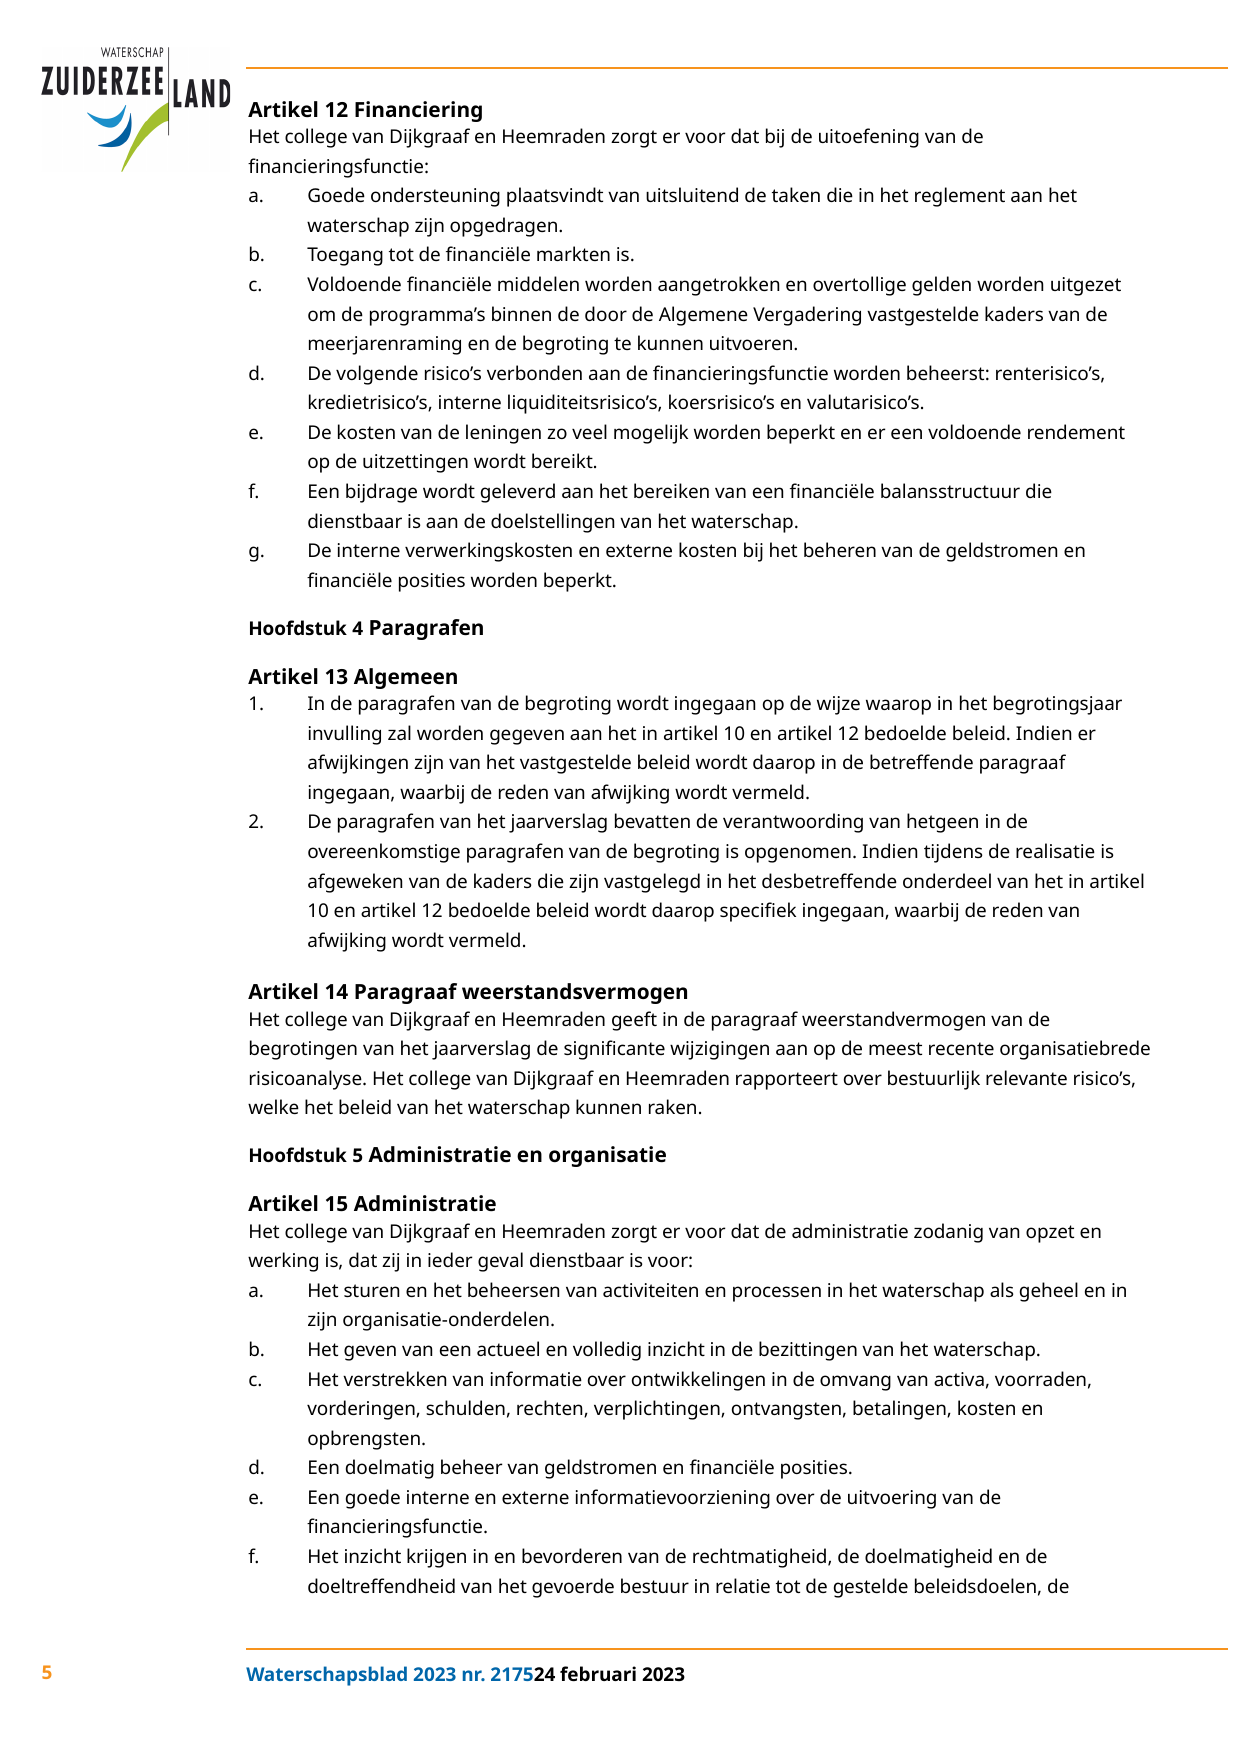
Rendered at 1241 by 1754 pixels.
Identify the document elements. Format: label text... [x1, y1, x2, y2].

list Het sturen en het beheersen van activiteiten en processen in het waterschap als geheel en in zijn organisatie-onderdelen. [248, 1277, 1152, 1332]
picture [41, 47, 231, 172]
list Een doelmatig beheer van geldstromen en financiële posities. [248, 1454, 1152, 1480]
list Een goede interne en externe informatievoorziening over de uitvoering van de financieringsfunctie. [248, 1484, 1152, 1539]
text Artikel 15 Administratie [248, 1189, 1152, 1218]
text Artikel 13 Algemeen [248, 662, 1152, 690]
list Goede ondersteuning plaatsvindt van uitsluitend de taken die in het reglement aan het waterschap zijn opgedragen. [248, 182, 1152, 238]
list De kosten van de leningen zo veel mogelijk worden beperkt en er een voldoende rendement op de uitzettingen wordt bereikt. [248, 419, 1152, 474]
text Hoofdstuk 4 Paragrafen [248, 613, 1152, 641]
list In de paragrafen van de begroting wordt ingegaan op de wijze waarop in het begrotingsjaar invulling zal worden gegeven aan het in artikel 10 en artikel 12 bedoelde beleid. Indien er afwijkingen zijn van het vastgestelde beleid wordt daarop in de betreffende paragraaf ingegaan, waarbij de reden van afwijking wordt vermeld. [248, 690, 1152, 805]
text Het college van Dijkgraaf en Heemraden zorgt er voor dat de administratie zodanig van opzet en werking is, dat zij in ieder geval dienstbaar is voor: [248, 1218, 1152, 1273]
list Toegang tot de financiële markten is. [248, 242, 1152, 267]
list De interne verwerkingskosten en externe kosten bij het beheren van de geldstromen en financiële posities worden beperkt. [248, 537, 1152, 593]
text Hoofdstuk 5 Administratie en organisatie [248, 1140, 1152, 1169]
text Artikel 12 Financiering [248, 95, 1152, 123]
list Het inzicht krijgen in en bevorderen van de rechtmatigheid, de doelmatigheid en de doeltreffendheid van het gevoerde bestuur in relatie tot de gestelde beleidsdoelen, de [248, 1543, 1152, 1599]
text Het college van Dijkgraaf en Heemraden zorgt er voor dat bij de uitoefening van de financieringsfunctie: [248, 123, 1152, 178]
list Een bijdrage wordt geleverd aan het bereiken van een financiële balansstructuur die dienstbaar is aan de doelstellingen van het waterschap. [248, 478, 1152, 533]
list De volgende risico’s verbonden aan de financieringsfunctie worden beheerst: renterisico’s, kredietrisico’s, interne liquiditeitsrisico’s, koersrisico’s en valutarisico’s. [248, 360, 1152, 415]
list Het verstrekken van informatie over ontwikkelingen in de omvang van activa, voorraden, vorderingen, schulden, rechten, verplichtingen, ontvangsten, betalingen, kosten en opbrengsten. [248, 1366, 1152, 1451]
list Voldoende financiële middelen worden aangetrokken en overtollige gelden worden uitgezet om de programma’s binnen de door de Algemene Vergadering vastgestelde kaders van de meerjarenraming en de begroting te kunnen uitvoeren. [248, 271, 1152, 356]
text Het college van Dijkgraaf en Heemraden geeft in de paragraaf weerstandvermogen van de begrotingen van het jaarverslag de significante wijzigingen aan op de meest recente organisatiebrede risicoanalyse. Het college van Dijkgraaf en Heemraden rapporteert over bestuurlijk relevante risico’s, welke het beleid van het waterschap kunnen raken. [248, 1006, 1152, 1120]
list De paragrafen van het jaarverslag bevatten de verantwoording van hetgeen in de overeenkomstige paragrafen van de begroting is opgenomen. Indien tijdens de realisatie is afgeweken van de kaders die zijn vastgelegd in het desbetreffende onderdeel van het in artikel 10 en artikel 12 bedoelde beleid wordt daarop specifiek ingegaan, waarbij de reden van afwijking wordt vermeld. [248, 809, 1152, 953]
list Het geven van een actueel en volledig inzicht in de bezittingen van het waterschap. [248, 1336, 1152, 1362]
text Artikel 14 Paragraaf weerstandsvermogen [248, 977, 1152, 1006]
